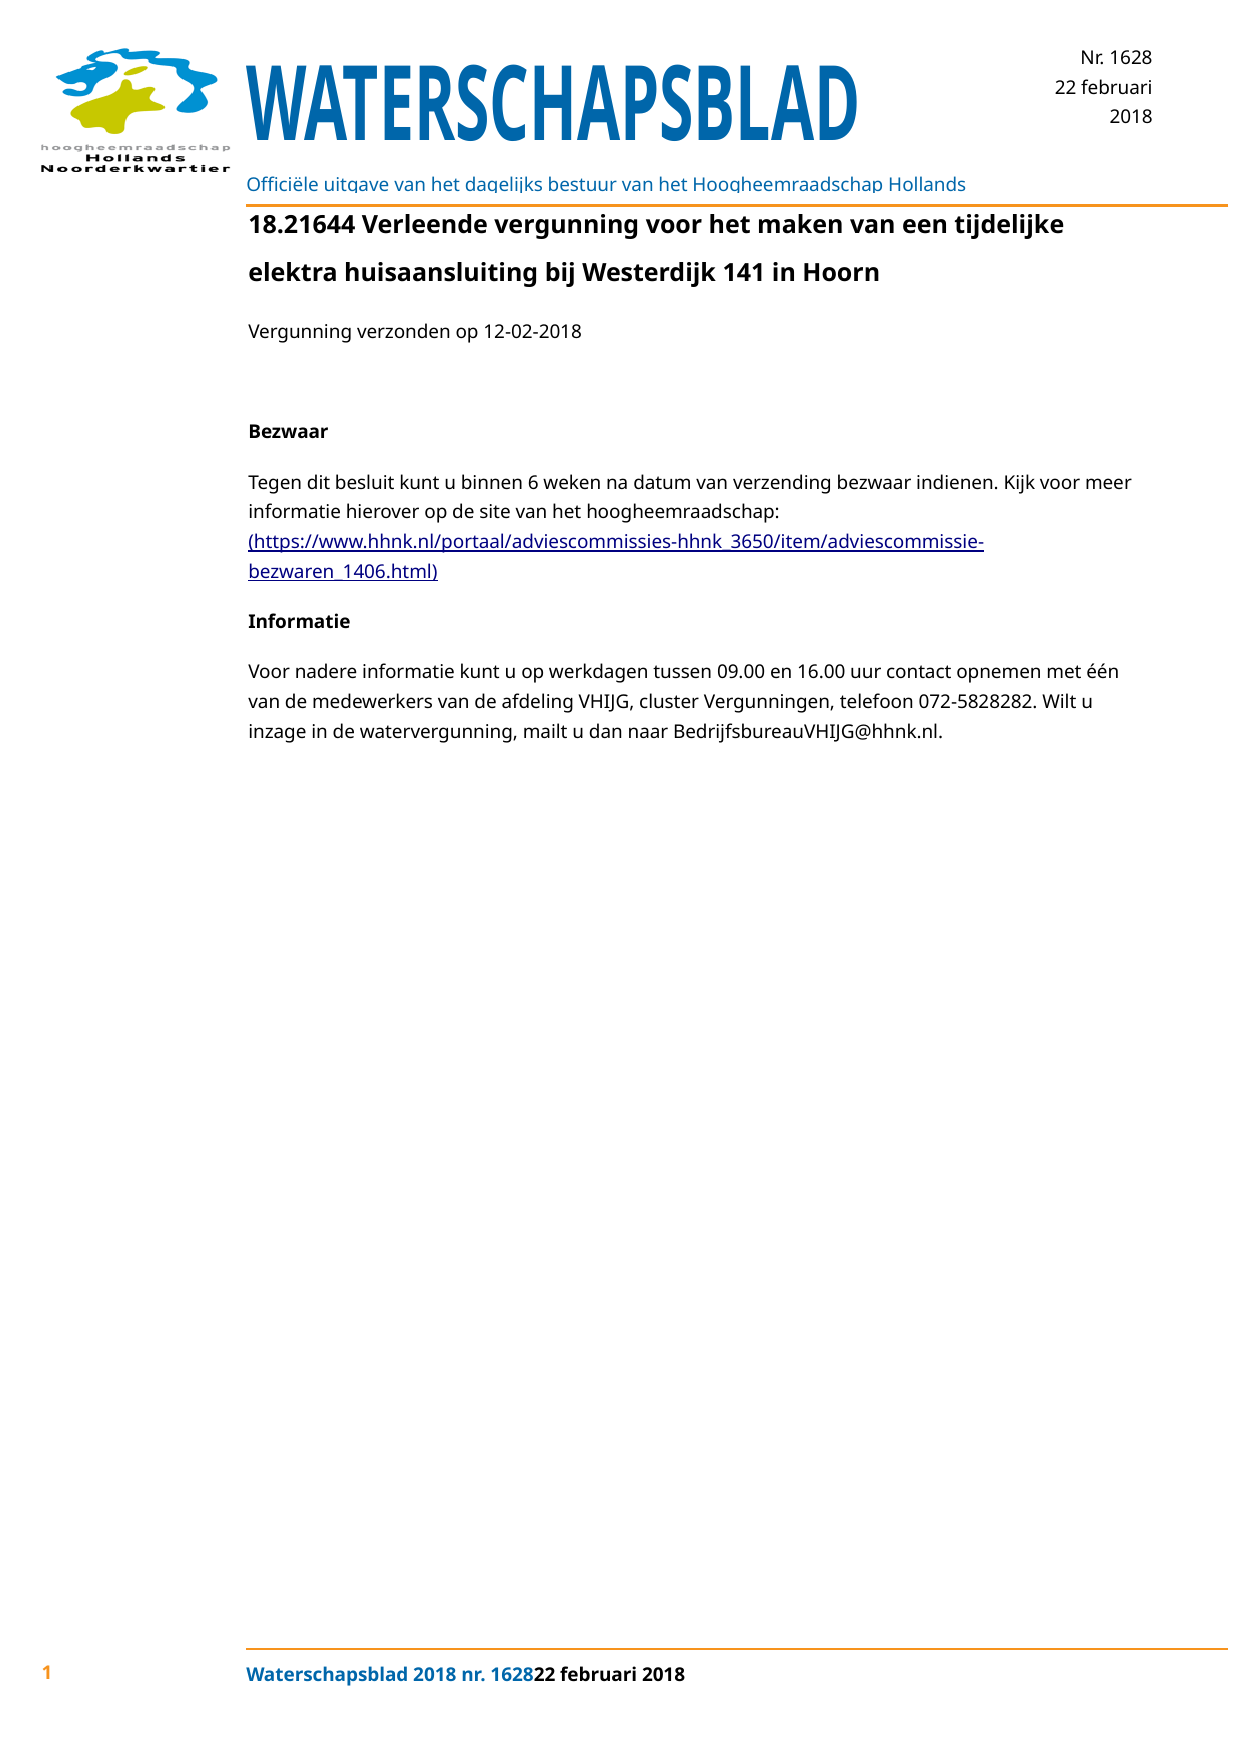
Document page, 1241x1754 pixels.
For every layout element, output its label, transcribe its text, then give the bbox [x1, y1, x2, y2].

text Tegen dit besluit kunt u binnen 6 weken na datum van verzending bezwaar indienen. Kijk voor meer informatie hierover op de site van het hoogheemraadschap: (https://www.hhnk.nl/portaal/adviescommissies-hhnk_3650/item/adviescommissie-bezwaren_1406.html) [248, 469, 1152, 584]
text 18.21644 Verleende vergunning voor het maken van een tijdelijke elektra huisaansluiting bij Westerdijk 141 in Hoorn [248, 207, 1152, 288]
text Bezwaar [248, 419, 1152, 444]
text Vergunning verzonden op 12-02-2018 [248, 318, 1152, 344]
picture [41, 47, 231, 172]
text Informatie [248, 608, 1152, 634]
text Voor nadere informatie kunt u op werkdagen tussen 09.00 en 16.00 uur contact opnemen met één van de medewerkers van de afdeling VHIJG, cluster Vergunningen, telefoon 072-5828282. Wilt u inzage in de watervergunning, mailt u dan naar BedrijfsbureauVHIJG@hhnk.nl. [248, 659, 1152, 744]
